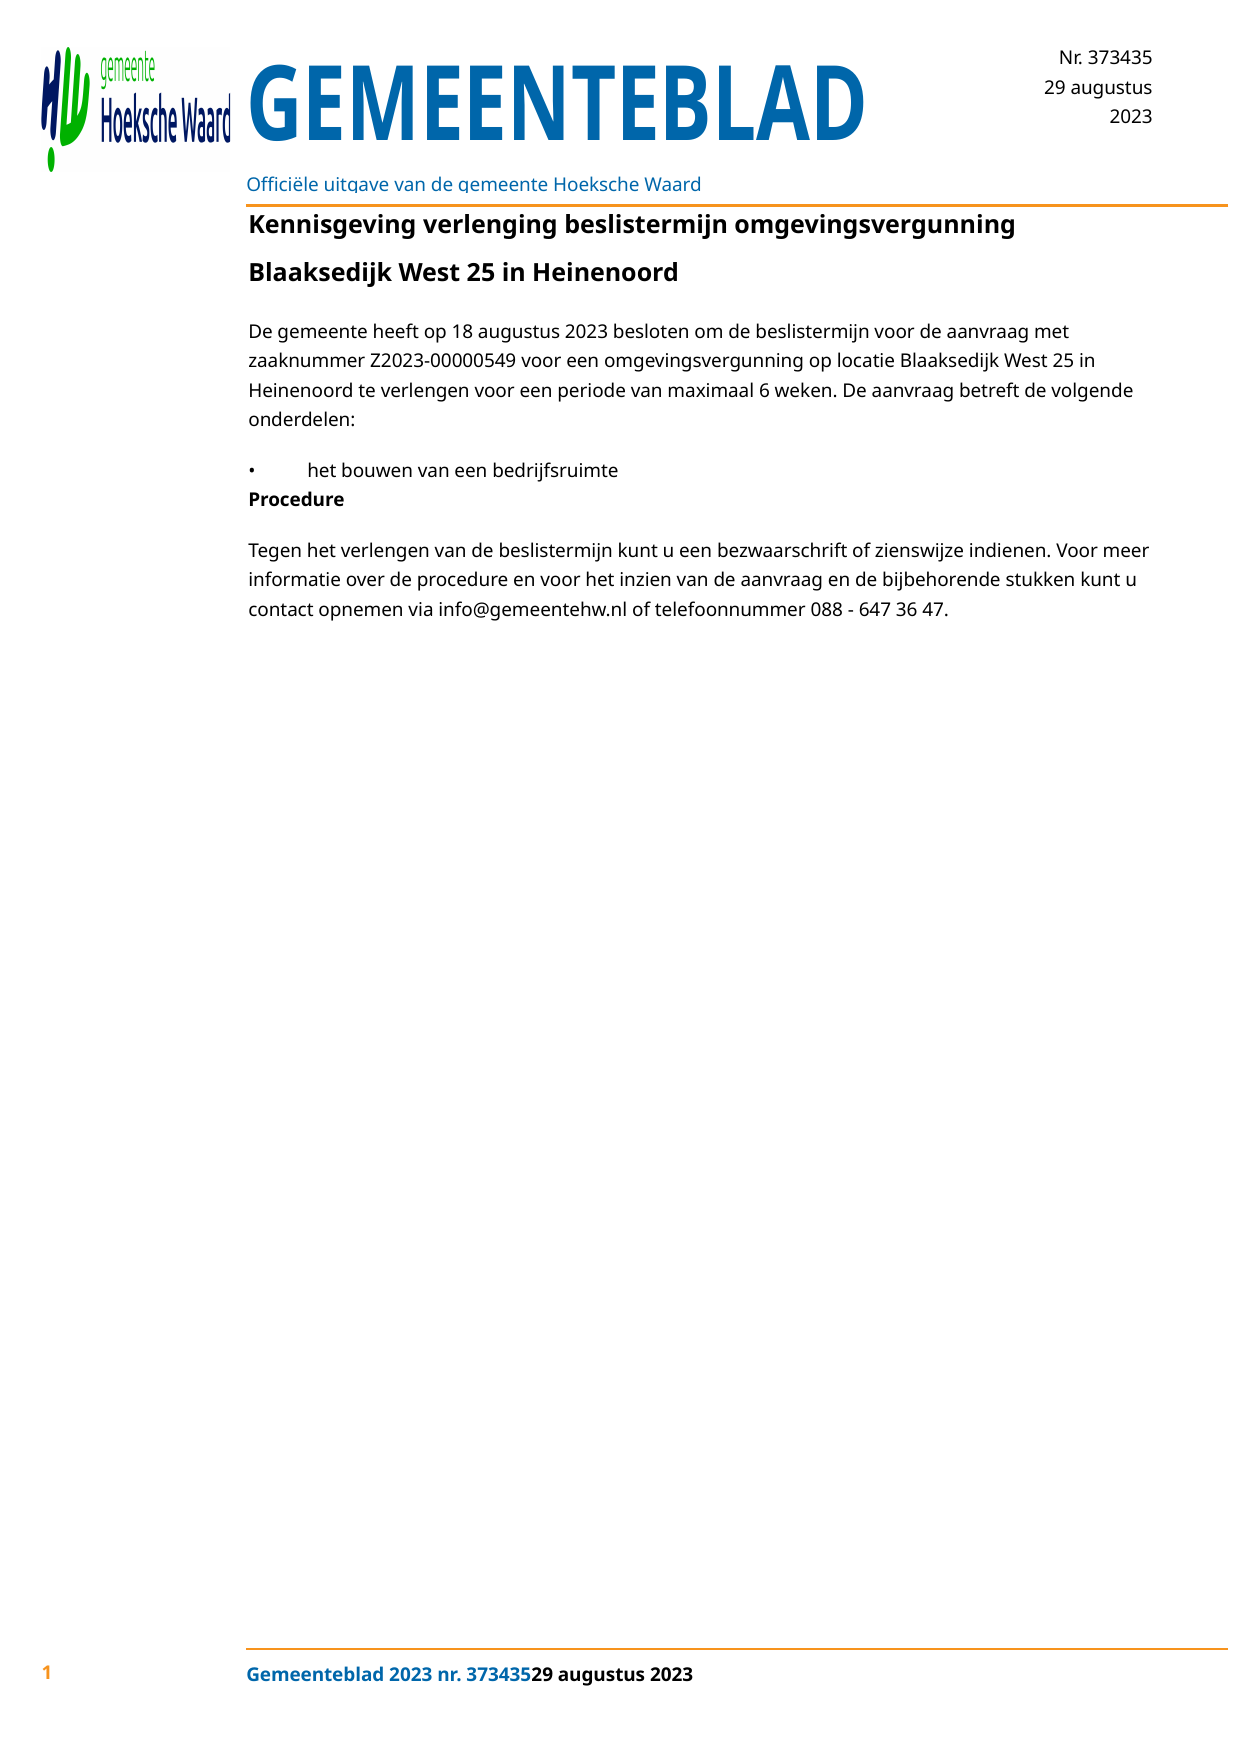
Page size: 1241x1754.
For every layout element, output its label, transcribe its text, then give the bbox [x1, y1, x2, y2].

text Tegen het verlengen van de beslistermijn kunt u een bezwaarschrift of zienswijze indienen. Voor meer informatie over de procedure en voor het inzien van de aanvraag en de bijbehorende stukken kunt u contact opnemen via info@gemeentehw.nl of telefoonnummer 088 - 647 36 47. [248, 537, 1152, 622]
text Kennisgeving verlenging beslistermijn omgevingsvergunning Blaaksedijk West 25 in Heinenoord [248, 207, 1152, 288]
picture [41, 47, 231, 172]
list het bouwen van een bedrijfsruimte [248, 457, 1152, 483]
text Procedure [248, 487, 1152, 512]
text De gemeente heeft op 18 augustus 2023 besloten om de beslistermijn voor de aanvraag met zaaknummer Z2023-00000549 voor een omgevingsvergunning op locatie Blaaksedijk West 25 in Heinenoord te verlengen voor een periode van maximaal 6 weken. De aanvraag betreft de volgende onderdelen: [248, 318, 1152, 432]
